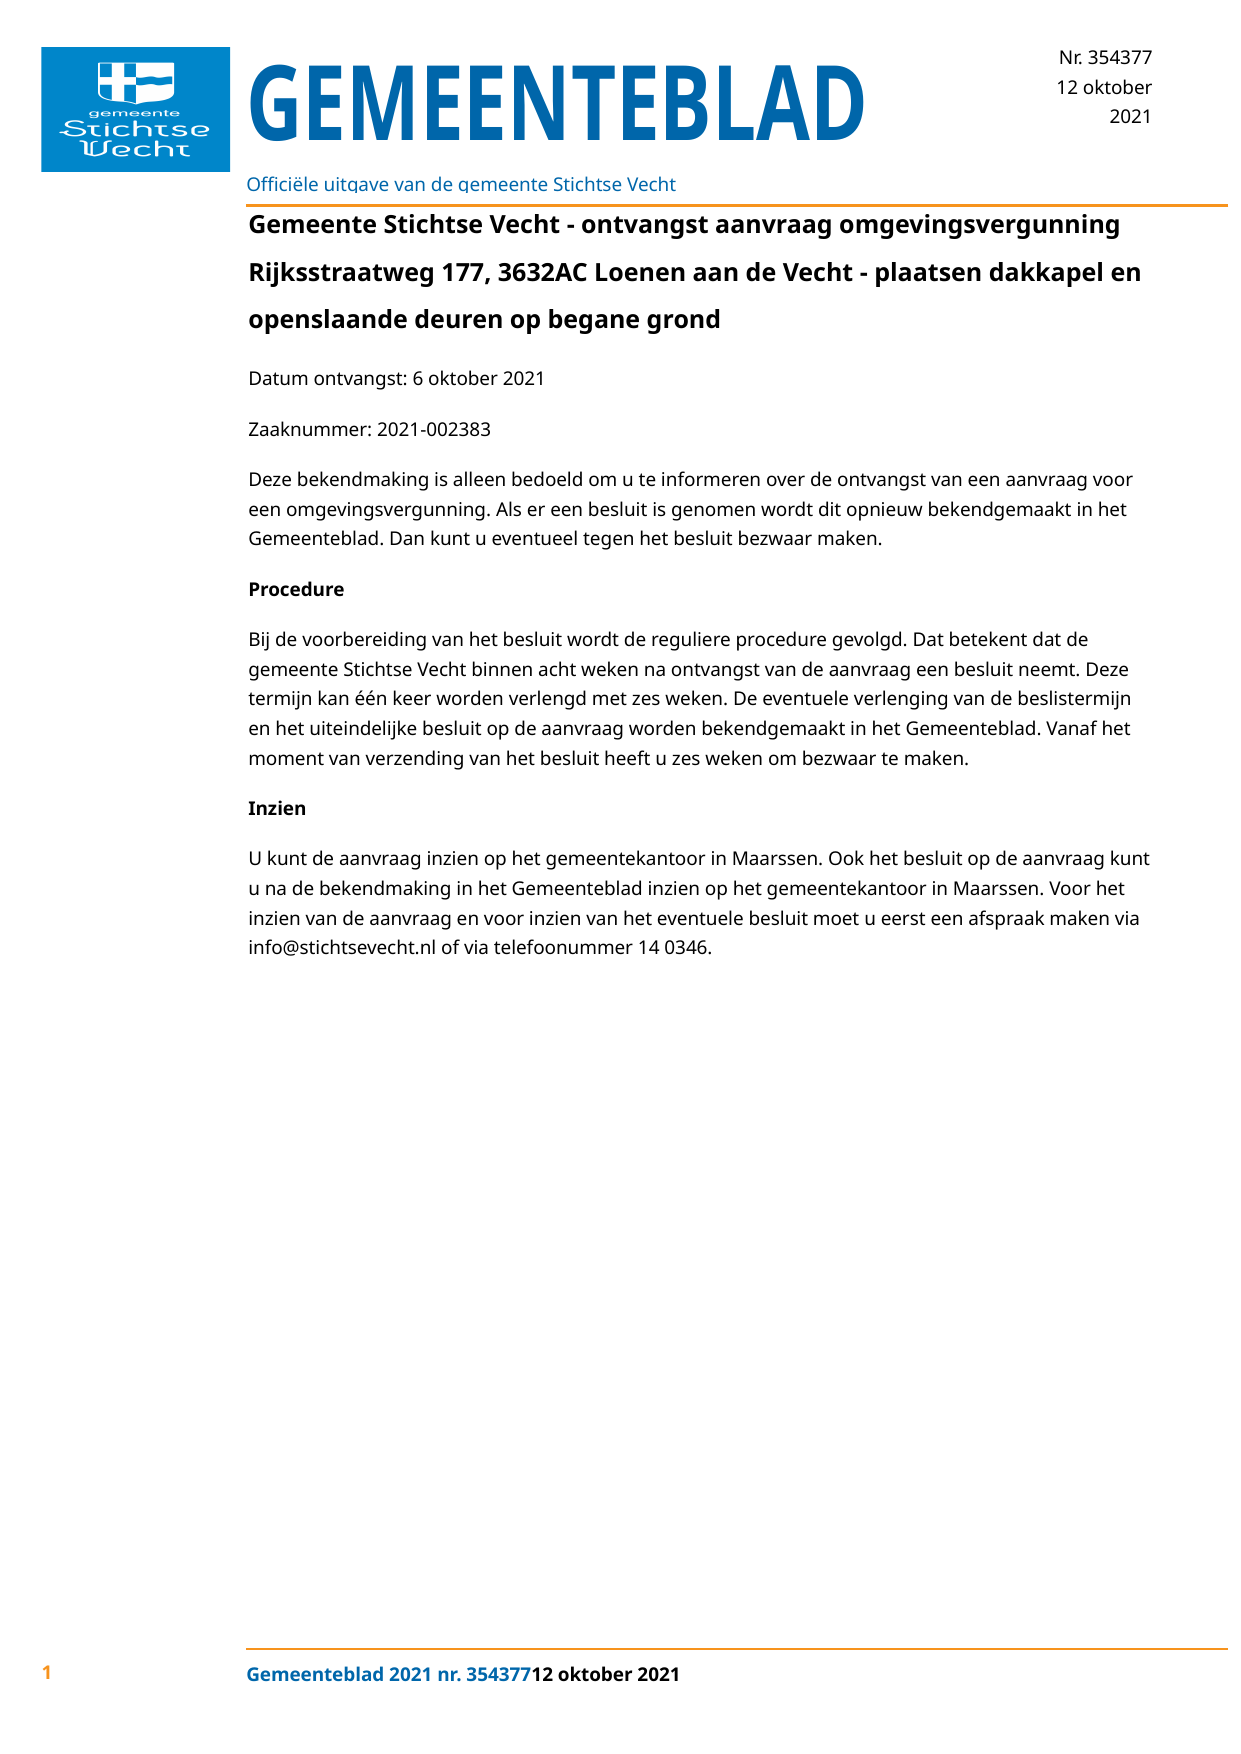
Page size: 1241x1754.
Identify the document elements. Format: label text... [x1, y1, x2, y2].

text Inzien [248, 795, 1152, 821]
text Deze bekendmaking is alleen bedoeld om u te informeren over de ontvangst van een aanvraag voor een omgevingsvergunning. Als er een besluit is genomen wordt dit opnieuw bekendgemaakt in het Gemeenteblad. Dan kunt u eventueel tegen het besluit bezwaar maken. [248, 466, 1152, 551]
text Zaaknummer: 2021-002383 [248, 416, 1152, 442]
picture [99, 63, 135, 101]
text U kunt de aanvraag inzien op het gemeentekantoor in Maarssen. Ook het besluit op de aanvraag kunt u na de bekendmaking in het Gemeenteblad inzien op het gemeentekantoor in Maarssen. Voor het inzien van de aanvraag en voor inzien van het eventuele besluit moet u eerst een afspraak maken via info@stichtsevecht.nl of via telefoonummer 14 0346. [248, 846, 1152, 960]
picture [137, 63, 174, 103]
text Gemeente Stichtse Vecht - ontvangst aanvraag omgevingsvergunning Rijksstraatweg 177, 3632AC Loenen aan de Vecht - plaatsen dakkapel en openslaande deuren op begane grond [248, 207, 1152, 336]
text Bij de voorbereiding van het besluit wordt de reguliere procedure gevolgd. Dat betekent dat de gemeente Stichtse Vecht binnen acht weken na ontvangst van de aanvraag een besluit neemt. Deze termijn kan één keer worden verlengd met zes weken. De eventuele verlenging van de beslistermijn en het uiteindelijke besluit op de aanvraag worden bekendgemaakt in het Gemeenteblad. Vanaf het moment van verzending van het besluit heeft u zes weken om bezwaar te maken. [248, 626, 1152, 770]
text Procedure [248, 576, 1152, 602]
text Datum ontvangst: 6 oktober 2021 [248, 366, 1152, 391]
